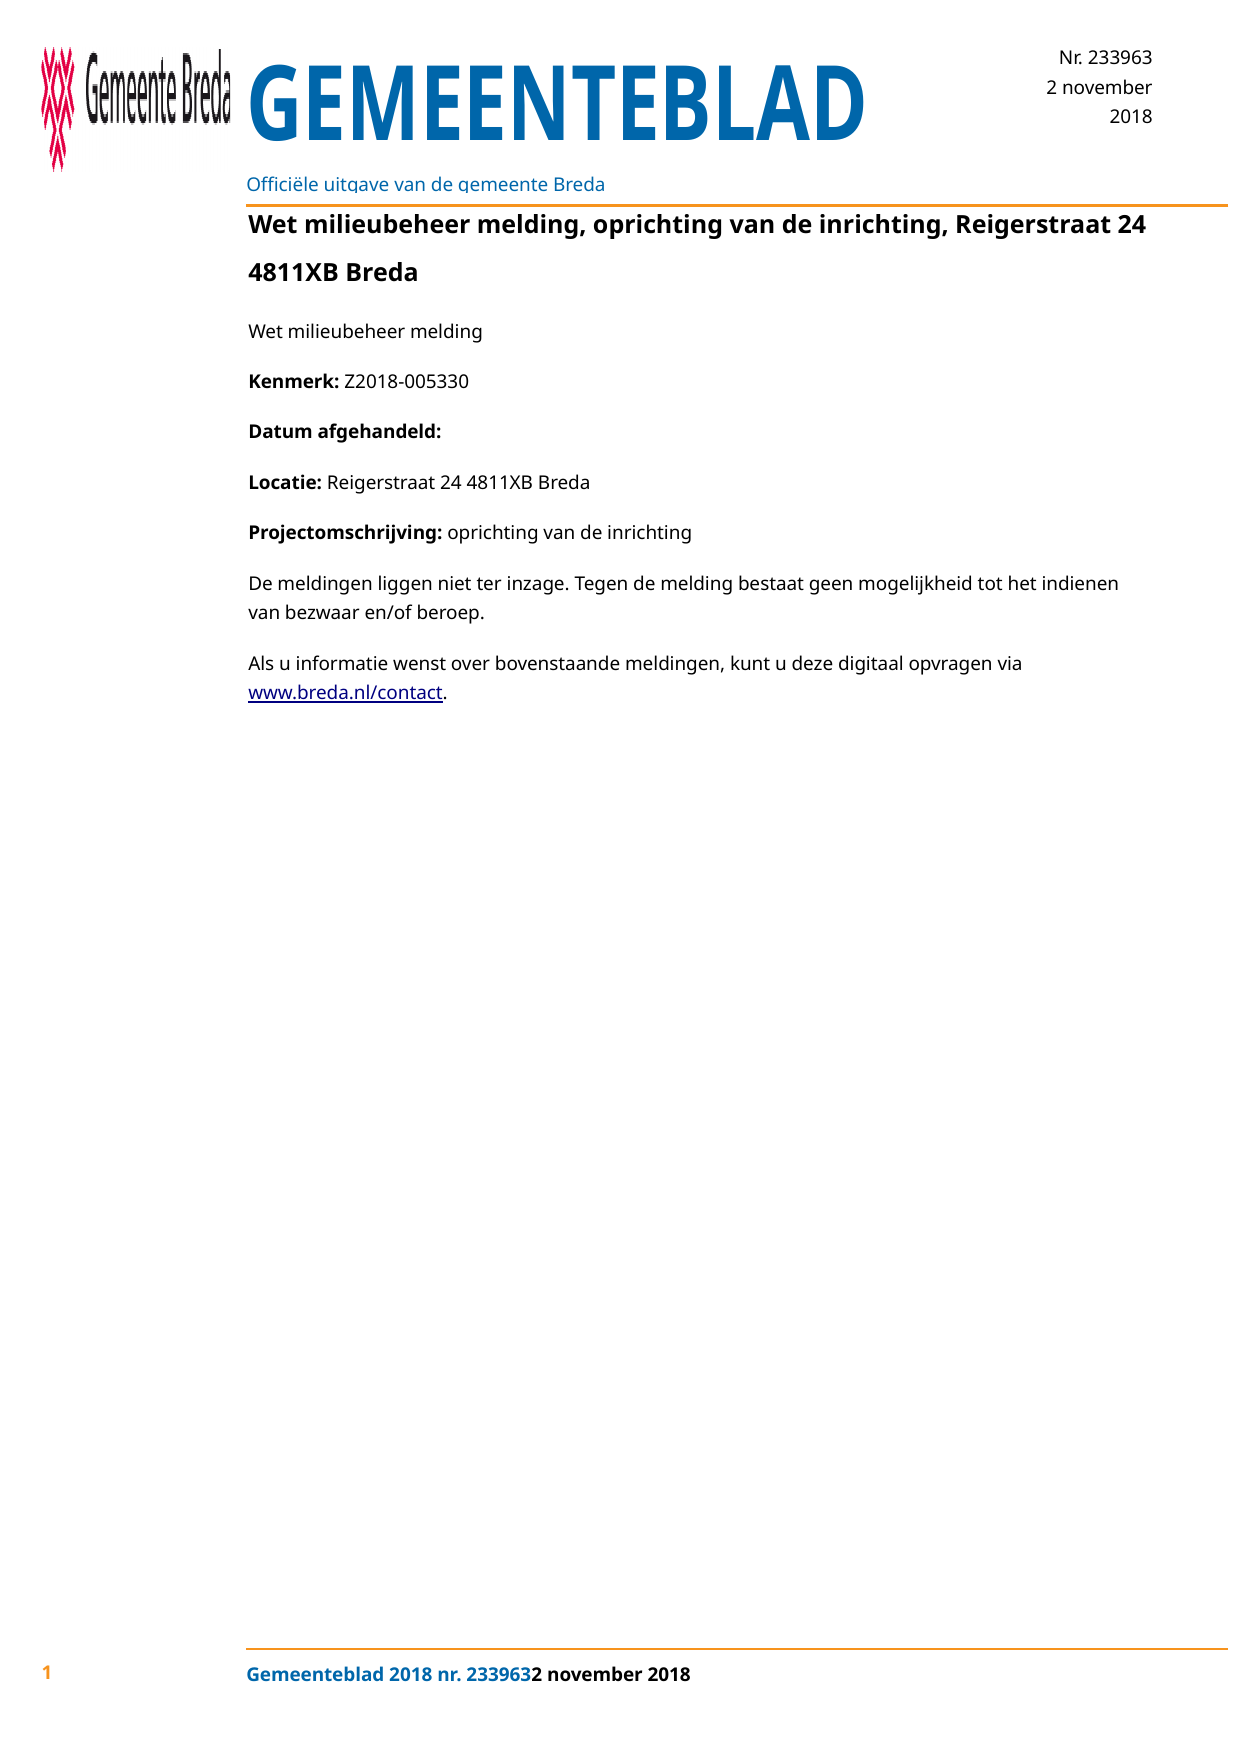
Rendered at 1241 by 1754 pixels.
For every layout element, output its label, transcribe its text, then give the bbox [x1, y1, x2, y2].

picture [41, 47, 231, 172]
text De meldingen liggen niet ter inzage. Tegen de melding bestaat geen mogelijkheid tot het indienen van bezwaar en/of beroep. [248, 570, 1152, 625]
text Locatie: Reigerstraat 24 4811XB Breda [248, 469, 1152, 495]
text Datum afgehandeld: [248, 419, 1152, 444]
text Projectomschrijving: oprichting van de inrichting [248, 519, 1152, 545]
text Wet milieubeheer melding, oprichting van de inrichting, Reigerstraat 24 4811XB Breda [248, 207, 1152, 288]
text Als u informatie wenst over bovenstaande meldingen, kunt u deze digitaal opvragen via www.breda.nl/contact. [248, 650, 1152, 705]
text Kenmerk: Z2018-005330 [248, 368, 1152, 394]
text Wet milieubeheer melding [248, 318, 1152, 344]
